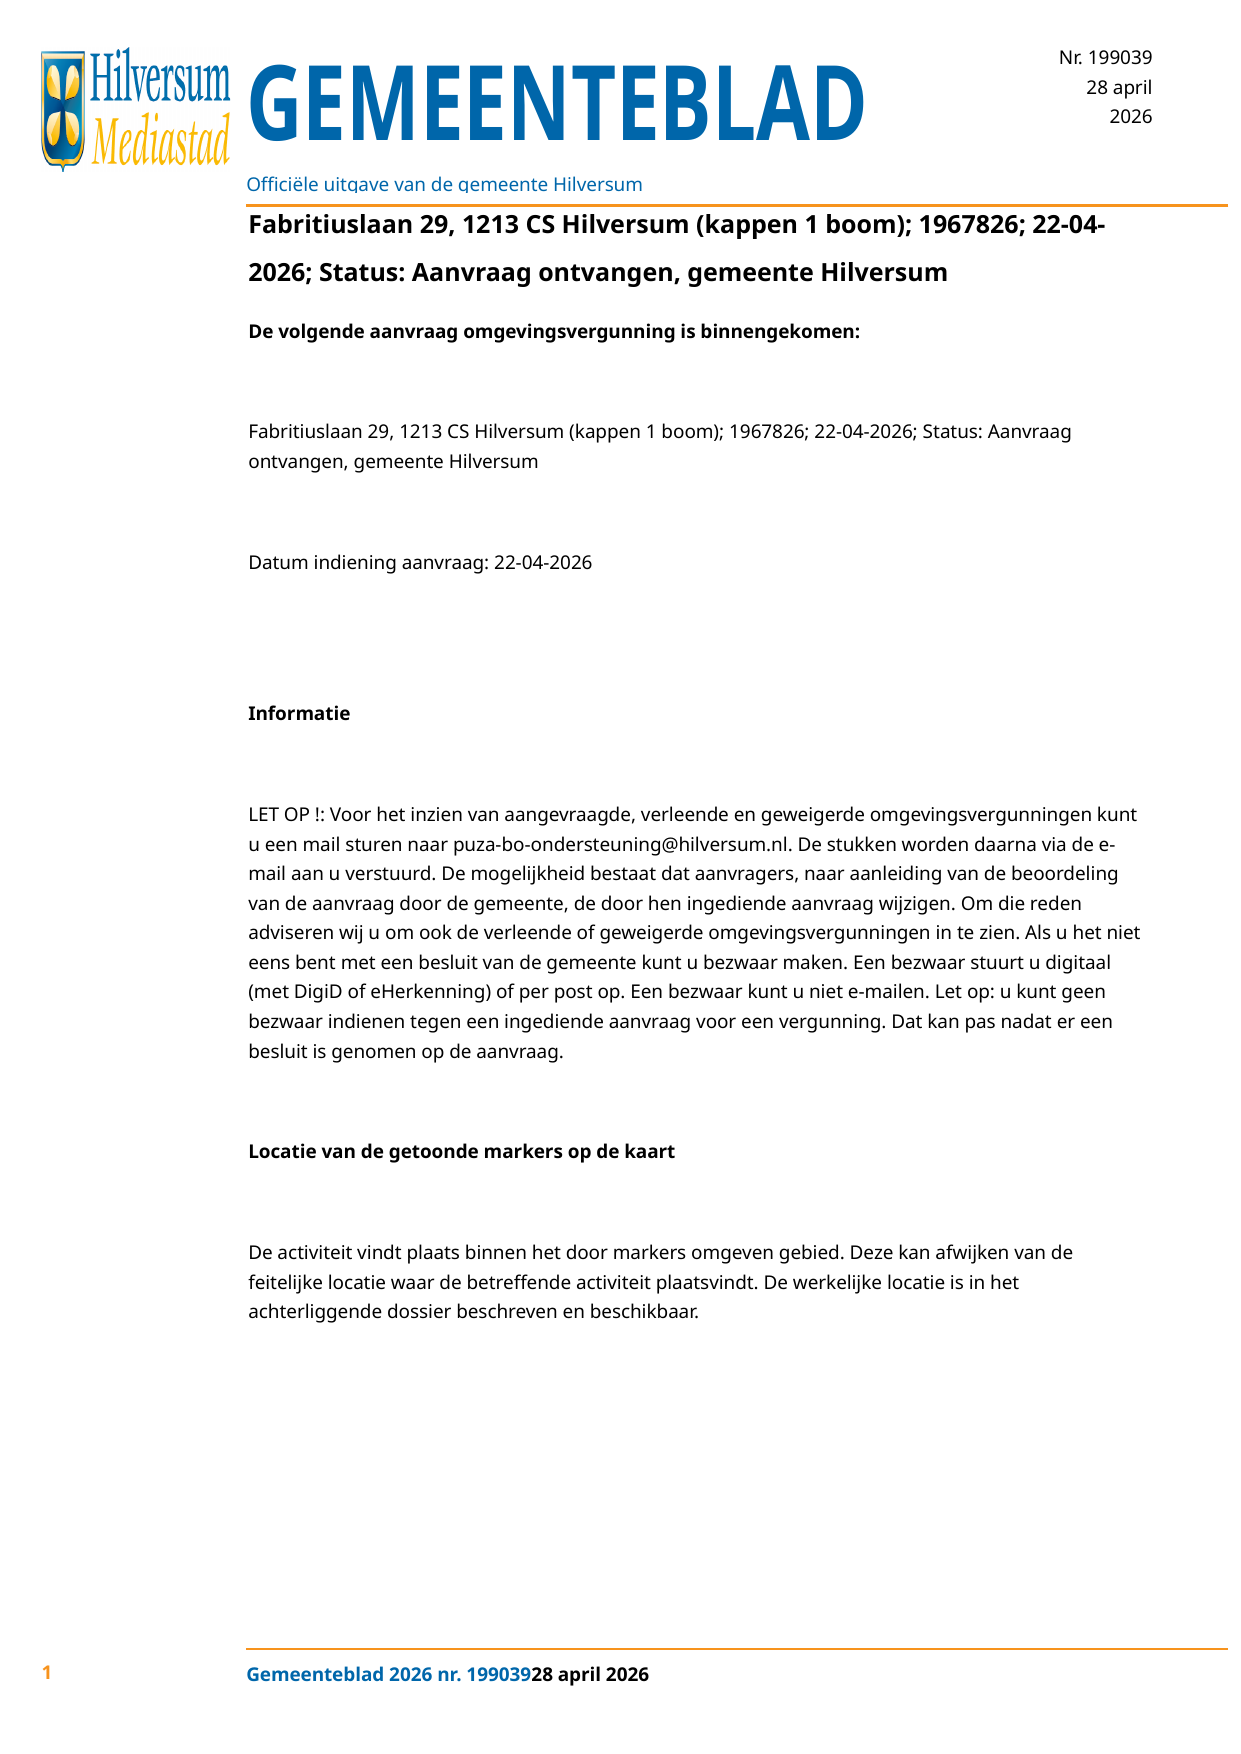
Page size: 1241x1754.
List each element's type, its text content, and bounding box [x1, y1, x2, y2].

text LET OP !: Voor het inzien van aangevraagde, verleende en geweigerde omgevingsvergunningen kunt u een mail sturen naar puza-bo-ondersteuning@hilversum.nl. De stukken worden daarna via de e-mail aan u verstuurd. De mogelijkheid bestaat dat aanvragers, naar aanleiding van de beoordeling van de aanvraag door de gemeente, de door hen ingediende aanvraag wijzigen. Om die reden adviseren wij u om ook de verleende of geweigerde omgevingsvergunningen in te zien. Als u het niet eens bent met een besluit van de gemeente kunt u bezwaar maken. Een bezwaar stuurt u digitaal (met DigiD of eHerkenning) of per post op. Een bezwaar kunt u niet e-mailen. Let op: u kunt geen bezwaar indienen tegen een ingediende aanvraag voor een vergunning. Dat kan pas nadat er een besluit is genomen op de aanvraag. [248, 801, 1152, 1064]
text Informatie [248, 700, 1152, 726]
text Datum indiening aanvraag: 22-04-2026 [248, 549, 1152, 575]
text Fabritiuslaan 29, 1213 CS Hilversum (kappen 1 boom); 1967826; 22-04-2026; Status: Aanvraag ontvangen, gemeente Hilversum [248, 419, 1152, 474]
text Locatie van de getoonde markers op de kaart [248, 1139, 1152, 1164]
text Fabritiuslaan 29, 1213 CS Hilversum (kappen 1 boom); 1967826; 22-04-2026; Status: Aanvraag ontvangen, gemeente Hilversum [248, 207, 1152, 288]
text De volgende aanvraag omgevingsvergunning is binnengekomen: [248, 318, 1152, 344]
picture [41, 47, 231, 172]
text De activiteit vindt plaats binnen het door markers omgeven gebied. Deze kan afwijken van de feitelijke locatie waar de betreffende activiteit plaatsvindt. De werkelijke locatie is in het achterliggende dossier beschreven en beschikbaar. [248, 1239, 1152, 1324]
